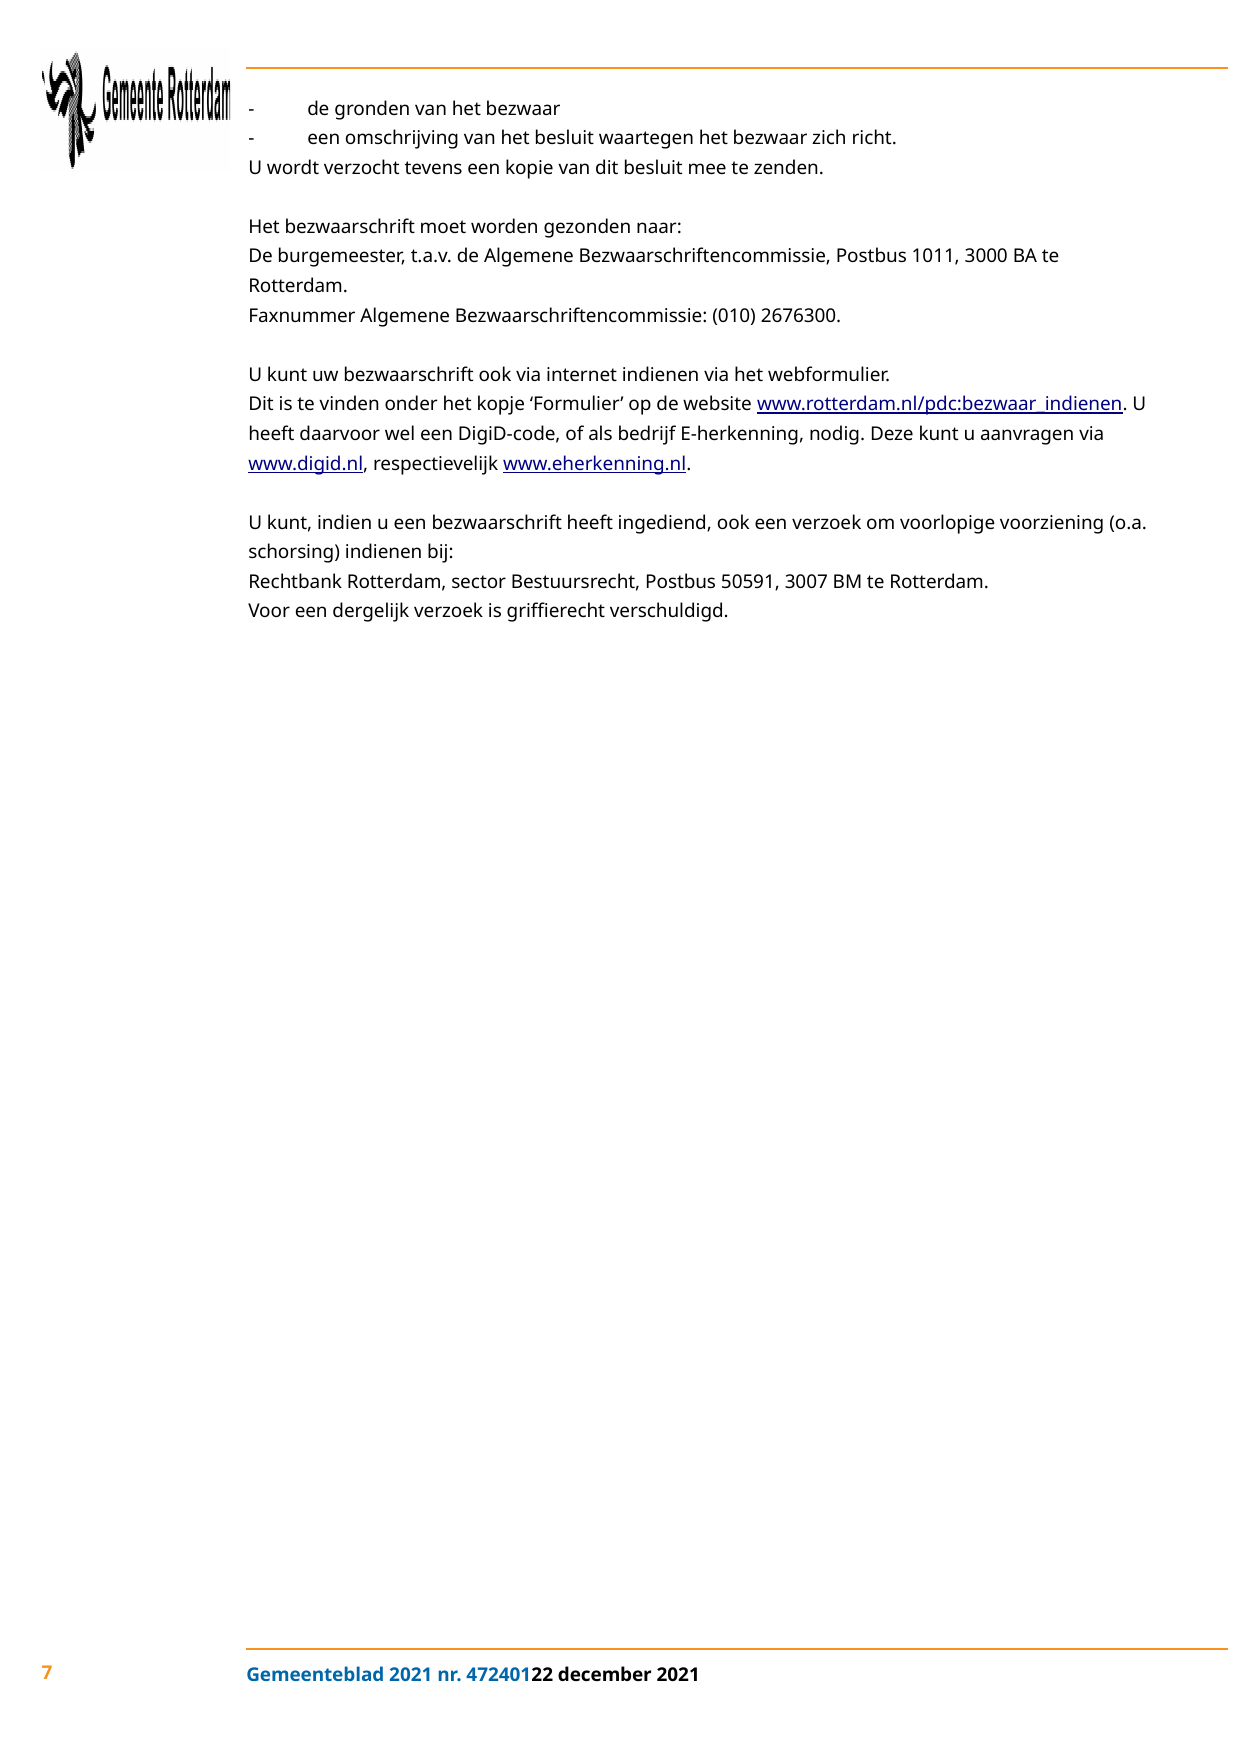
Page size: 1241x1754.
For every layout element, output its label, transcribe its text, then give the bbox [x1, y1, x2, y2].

text Het bezwaarschrift moet worden gezonden naar: [248, 213, 1152, 239]
picture [41, 47, 231, 172]
text Rechtbank Rotterdam, sector Bestuursrecht, Postbus 50591, 3007 BM te Rotterdam. [248, 568, 1152, 594]
text Voor een dergelijk verzoek is griffierecht verschuldigd. [248, 598, 1152, 623]
text Faxnummer Algemene Bezwaarschriftencommissie: (010) 2676300. [248, 302, 1152, 328]
text U kunt uw bezwaarschrift ook via internet indienen via het webformulier. [248, 361, 1152, 387]
list de gronden van het bezwaar [248, 95, 1152, 121]
text De burgemeester, t.a.v. de Algemene Bezwaarschriftencommissie, Postbus 1011, 3000 BA te Rotterdam. [248, 243, 1152, 298]
list een omschrijving van het besluit waartegen het bezwaar zich richt. [248, 124, 1152, 150]
text U kunt, indien u een bezwaarschrift heeft ingediend, ook een verzoek om voorlopige voorziening (o.a. schorsing) indienen bij: [248, 509, 1152, 564]
text U wordt verzocht tevens een kopie van dit besluit mee te zenden. [248, 154, 1152, 180]
text Dit is te vinden onder het kopje ‘Formulier’ op de website www.rotterdam.nl/pdc:bezwaar_indienen. U heeft daarvoor wel een DigiD-code, of als bedrijf E-herkenning, nodig. Deze kunt u aanvragen via www.digid.nl, respectievelijk www.eherkenning.nl. [248, 391, 1152, 476]
